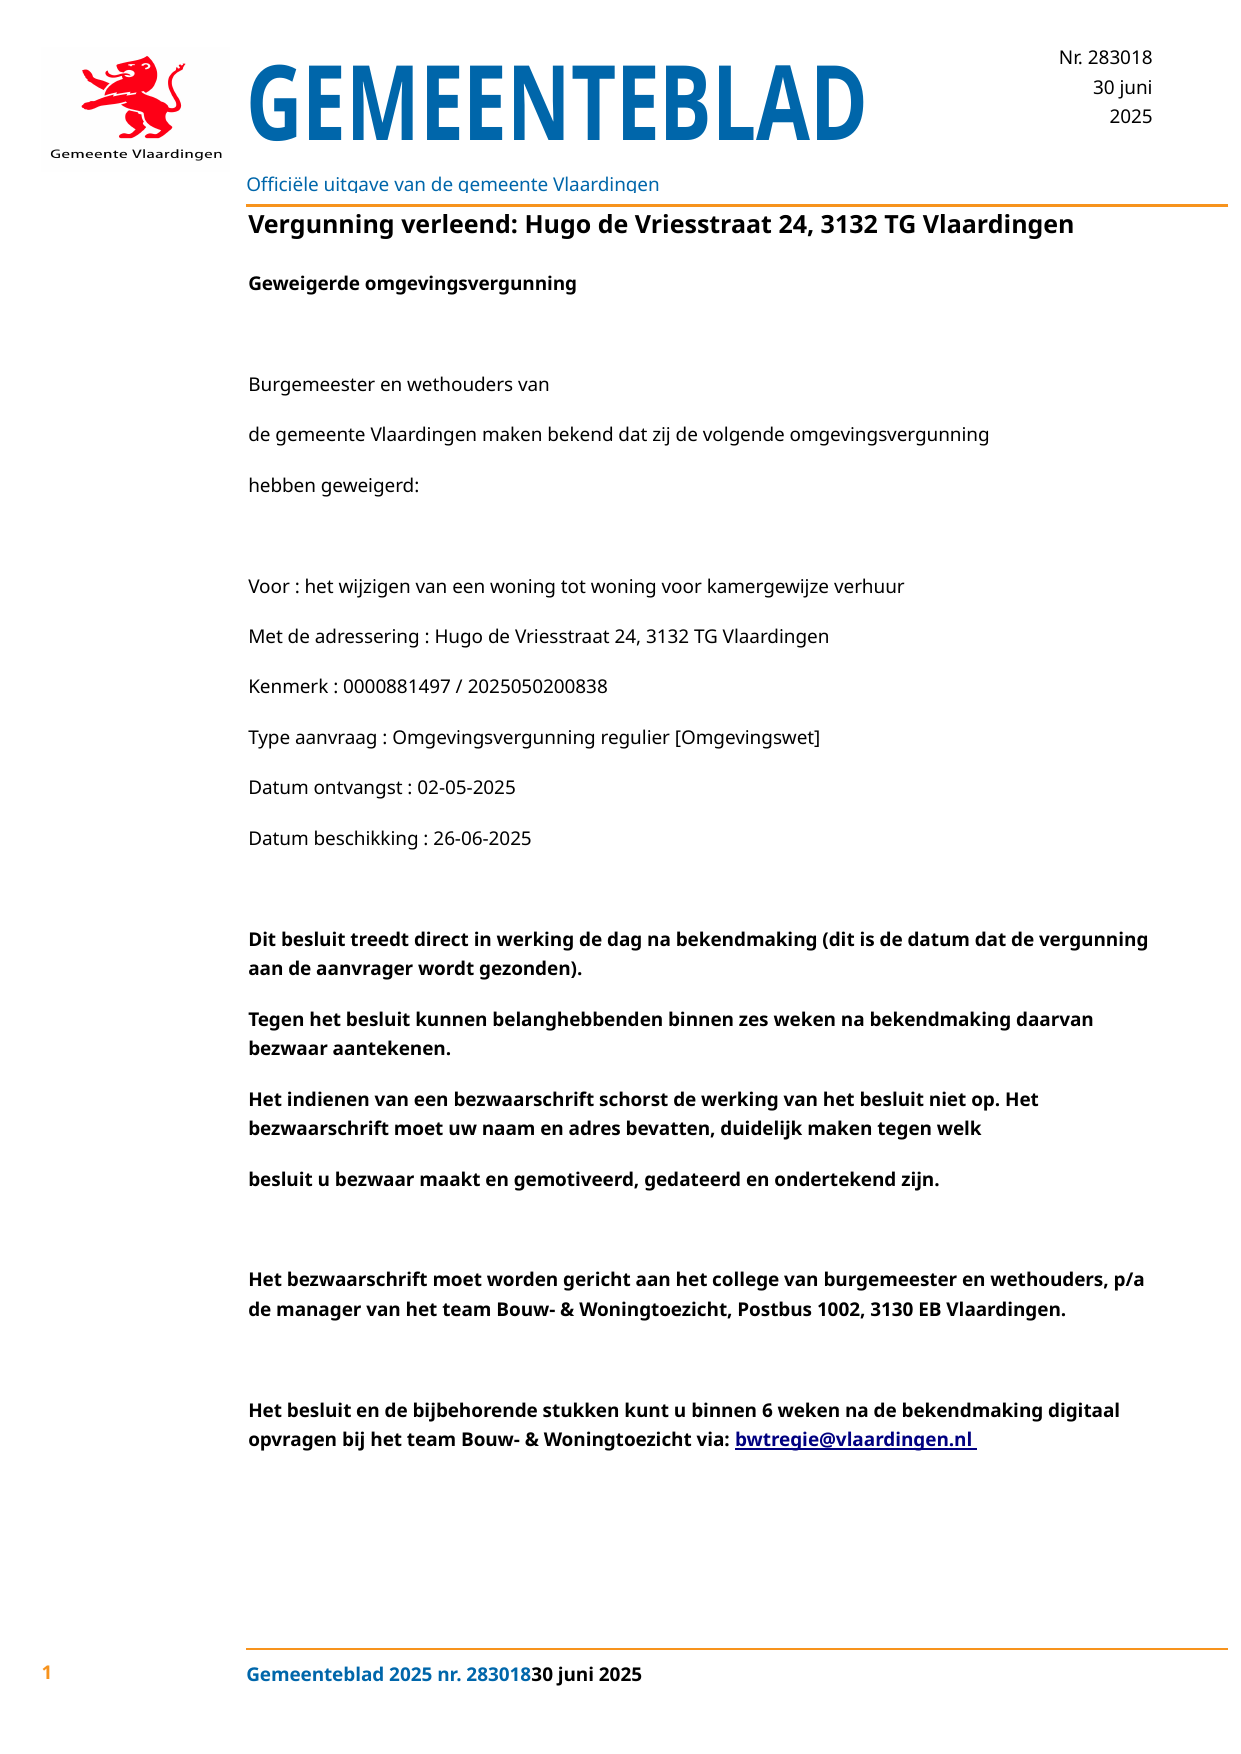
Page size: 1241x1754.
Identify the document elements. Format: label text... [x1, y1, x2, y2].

text besluit u bezwaar maakt en gemotiveerd, gedateerd en ondertekend zijn. [248, 1166, 1152, 1191]
text Geweigerde omgevingsvergunning [248, 270, 1152, 296]
text Het besluit en de bijbehorende stukken kunt u binnen 6 weken na de bekendmaking digitaal opvragen bij het team Bouw- & Woningtoezicht via: bwtregie@vlaardingen.nl [248, 1397, 1152, 1452]
text hebben geweigerd: [248, 472, 1152, 498]
text Met de adressering : Hugo de Vriesstraat 24, 3132 TG Vlaardingen [248, 623, 1152, 649]
text Vergunning verleend: Hugo de Vriesstraat 24, 3132 TG Vlaardingen [248, 207, 1152, 241]
text Burgemeester en wethouders van [248, 371, 1152, 397]
picture [41, 47, 231, 172]
text Het indienen van een bezwaarschrift schorst de werking van het besluit niet op. Het bezwaarschrift moet uw naam en adres bevatten, duidelijk maken tegen welk [248, 1086, 1152, 1141]
text Het bezwaarschrift moet worden gericht aan het college van burgemeester en wethouders, p/a de manager van het team Bouw- & Woningtoezicht, Postbus 1002, 3130 EB Vlaardingen. [248, 1267, 1152, 1322]
text Datum ontvangst : 02-05-2025 [248, 774, 1152, 800]
text Kenmerk : 0000881497 / 2025050200838 [248, 674, 1152, 699]
text Type aanvraag : Omgevingsvergunning regulier [Omgevingswet] [248, 724, 1152, 750]
text Voor : het wijzigen van een woning tot woning voor kamergewijze verhuur [248, 573, 1152, 598]
text de gemeente Vlaardingen maken bekend dat zij de volgende omgevingsvergunning [248, 422, 1152, 447]
text Dit besluit treedt direct in werking de dag na bekendmaking (dit is de datum dat de vergunning aan de aanvrager wordt gezonden). [248, 926, 1152, 981]
text Datum beschikking : 26-06-2025 [248, 825, 1152, 851]
text Tegen het besluit kunnen belanghebbenden binnen zes weken na bekendmaking daarvan bezwaar aantekenen. [248, 1006, 1152, 1061]
